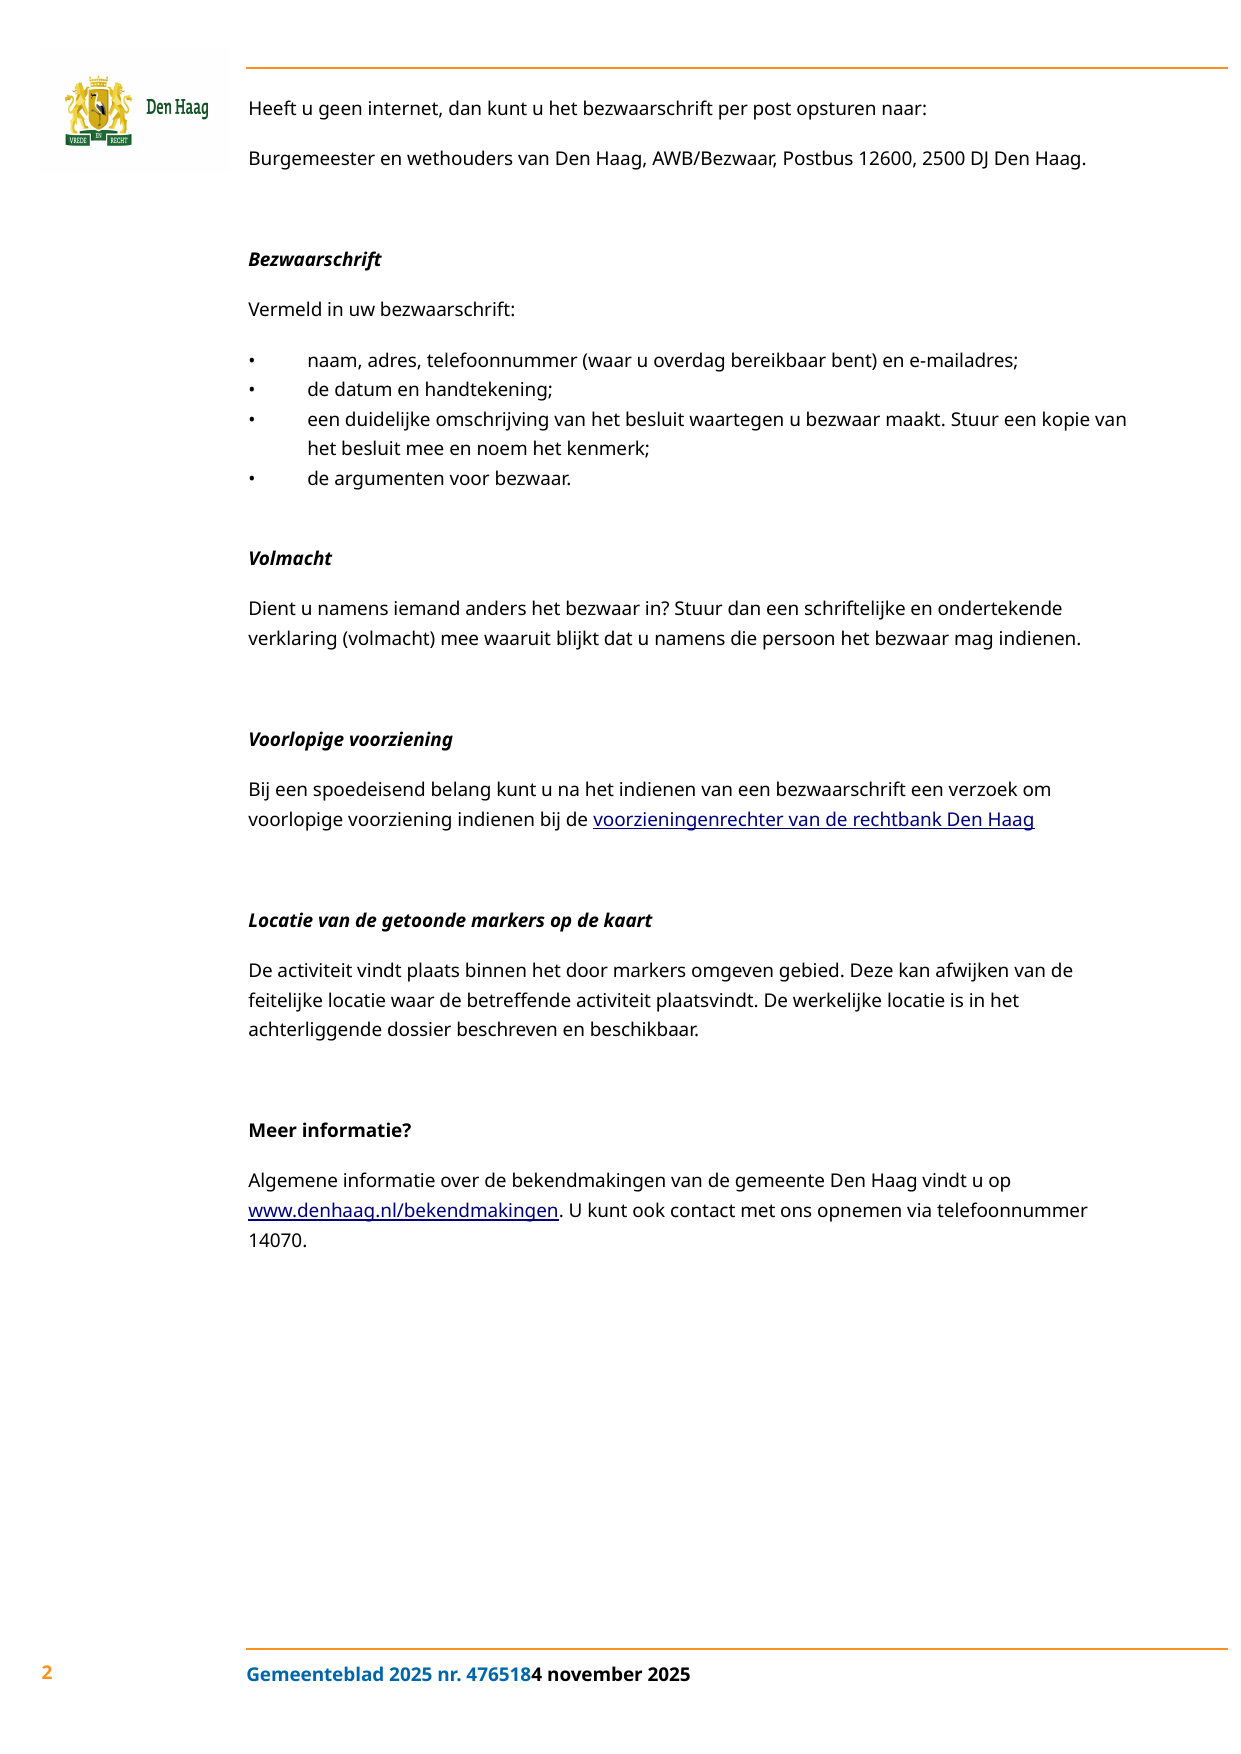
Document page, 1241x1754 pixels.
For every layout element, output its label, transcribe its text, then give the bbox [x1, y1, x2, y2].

text Algemene informatie over de bekendmakingen van de gemeente Den Haag vindt u op www.denhaag.nl/bekendmakingen. U kunt ook contact met ons opnemen via telefoonnummer 14070. [248, 1168, 1152, 1253]
text Voorlopige voorziening [248, 726, 1152, 752]
text De activiteit vindt plaats binnen het door markers omgeven gebied. Deze kan afwijken van de feitelijke locatie waar de betreffende activiteit plaatsvindt. De werkelijke locatie is in het achterliggende dossier beschreven en beschikbaar. [248, 957, 1152, 1042]
text Volmacht [248, 545, 1152, 571]
text Meer informatie? [248, 1117, 1152, 1143]
list de argumenten voor bezwaar. [248, 465, 1152, 491]
picture [41, 47, 231, 172]
text Dient u namens iemand anders het bezwaar in? Stuur dan een schriftelijke en ondertekende verklaring (volmacht) mee waaruit blijkt dat u namens die persoon het bezwaar mag indienen. [248, 596, 1152, 651]
list de datum en handtekening; [248, 376, 1152, 402]
text Heeft u geen internet, dan kunt u het bezwaarschrift per post opsturen naar: [248, 95, 1152, 121]
text Locatie van de getoonde markers op de kaart [248, 907, 1152, 933]
text Bij een spoedeisend belang kunt u na het indienen van een bezwaarschrift een verzoek om voorlopige voorziening indienen bij de voorzieningenrechter van de rechtbank Den Haag [248, 776, 1152, 832]
text Burgemeester en wethouders van Den Haag, AWB/Bezwaar, Postbus 12600, 2500 DJ Den Haag. [248, 145, 1152, 171]
text Bezwaarschrift [248, 246, 1152, 272]
list naam, adres, telefoonnummer (waar u overdag bereikbaar bent) en e-mailadres; [248, 347, 1152, 373]
list een duidelijke omschrijving van het besluit waartegen u bezwaar maakt. Stuur een kopie van het besluit mee en noem het kenmerk; [248, 406, 1152, 461]
text Vermeld in uw bezwaarschrift: [248, 296, 1152, 322]
